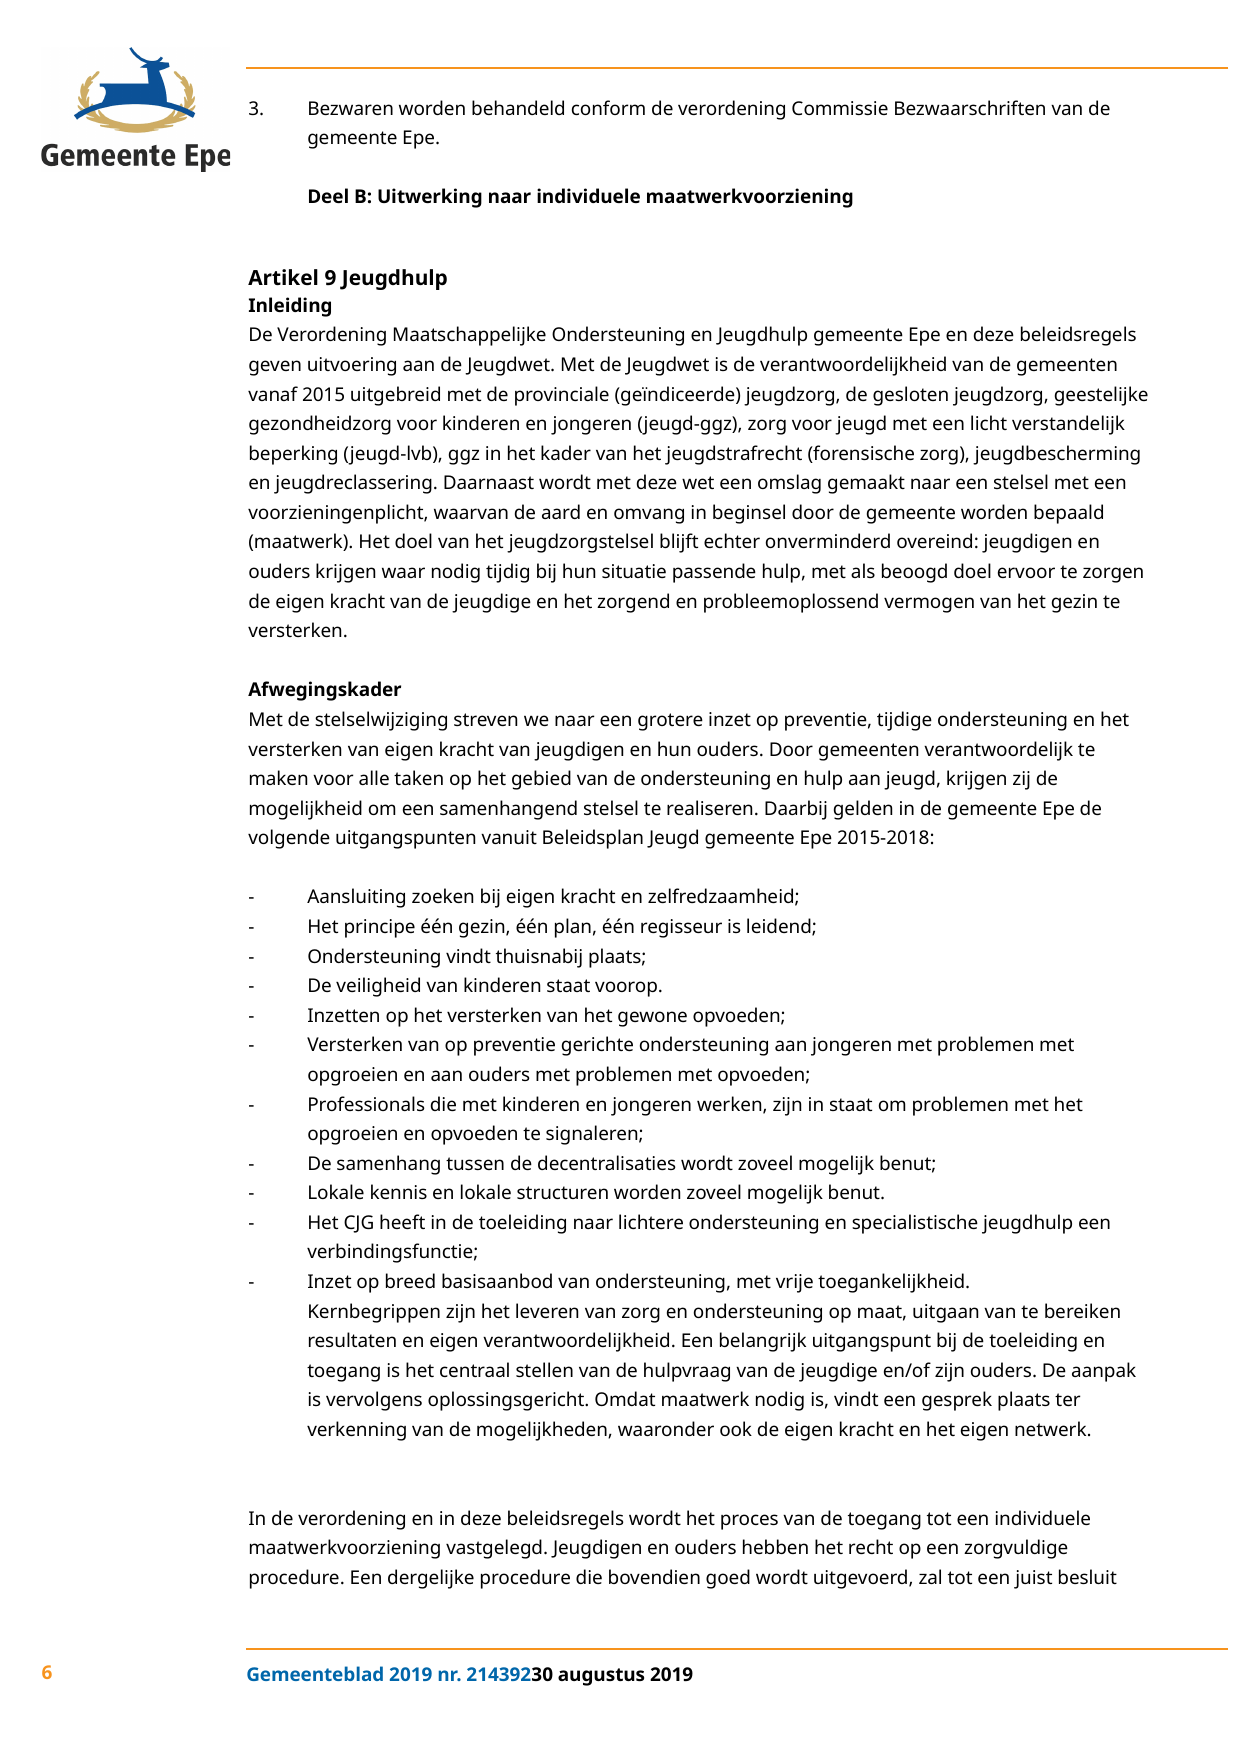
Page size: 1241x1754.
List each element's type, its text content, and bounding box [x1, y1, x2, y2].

list Professionals die met kinderen en jongeren werken, zijn in staat om problemen met het opgroeien en opvoeden te signaleren; [248, 1091, 1152, 1146]
list Het principe één gezin, één plan, één regisseur is leidend; [248, 913, 1152, 939]
list Het CJG heeft in de toeleiding naar lichtere ondersteuning en specialistische jeugdhulp een verbindingsfunctie; [248, 1209, 1152, 1264]
text Artikel 9 Jeugdhulp [248, 263, 1152, 292]
list Ondersteuning vindt thuisnabij plaats; [248, 943, 1152, 968]
list Aansluiting zoeken bij eigen kracht en zelfredzaamheid; [248, 884, 1152, 909]
picture [41, 47, 231, 172]
list De samenhang tussen de decentralisaties wordt zoveel mogelijk benut; [248, 1150, 1152, 1176]
list Inzetten op het versterken van het gewone opvoeden; [248, 1002, 1152, 1028]
list Bezwaren worden behandeld conform de verordening Commissie Bezwaarschriften van de gemeente Epe. [248, 95, 1152, 150]
list Deel B: Uitwerking naar individuele maatwerkvoorziening [248, 183, 1152, 209]
list Lokale kennis en lokale structuren worden zoveel mogelijk benut. [248, 1179, 1152, 1205]
text De Verordening Maatschappelijke Ondersteuning en Jeugdhulp gemeente Epe en deze beleidsregels geven uitvoering aan de Jeugdwet. Met de Jeugdwet is de verantwoordelijkheid van de gemeenten vanaf 2015 uitgebreid met de provinciale (geïndiceerde) jeugdzorg, de gesloten jeugdzorg, geestelijke gezondheidzorg voor kinderen en jongeren (jeugd-ggz), zorg voor jeugd met een licht verstandelijk beperking (jeugd-lvb), ggz in het kader van het jeugdstrafrecht (forensische zorg), jeugdbescherming en jeugdreclassering. Daarnaast wordt met deze wet een omslag gemaakt naar een stelsel met een voorzieningenplicht, waarvan de aard en omvang in beginsel door de gemeente worden bepaald (maatwerk). Het doel van het jeugdzorgstelsel blijft echter onverminderd overeind: jeugdigen en ouders krijgen waar nodig tijdig bij hun situatie passende hulp, met als beoogd doel ervoor te zorgen de eigen kracht van de jeugdige en het zorgend en probleemoplossend vermogen van het gezin te versterken. [248, 322, 1152, 643]
text Inleiding [248, 292, 1152, 318]
list Versterken van op preventie gerichte ondersteuning aan jongeren met problemen met opgroeien en aan ouders met problemen met opvoeden; [248, 1032, 1152, 1087]
text Afwegingskader [248, 677, 1152, 702]
list De veiligheid van kinderen staat voorop. [248, 972, 1152, 998]
list Inzet op breed basisaanbod van ondersteuning, met vrije toegankelijkheid. [248, 1268, 1152, 1294]
list Kernbegrippen zijn het leveren van zorg en ondersteuning op maat, uitgaan van te bereiken resultaten en eigen verantwoordelijkheid. Een belangrijk uitgangspunt bij de toeleiding en toegang is het centraal stellen van de hulpvraag van de jeugdige en/of zijn ouders. De aanpak is vervolgens oplossingsgericht. Omdat maatwerk nodig is, vindt een gesprek plaats ter verkenning van de mogelijkheden, waaronder ook de eigen kracht en het eigen netwerk. [248, 1298, 1152, 1442]
text In de verordening en in deze beleidsregels wordt het proces van de toegang tot een individuele maatwerkvoorziening vastgelegd. Jeugdigen en ouders hebben het recht op een zorgvuldige procedure. Een dergelijke procedure die bovendien goed wordt uitgevoerd, zal tot een juist besluit [248, 1505, 1152, 1590]
text Met de stelselwijziging streven we naar een grotere inzet op preventie, tijdige ondersteuning en het versterken van eigen kracht van jeugdigen en hun ouders. Door gemeenten verantwoordelijk te maken voor alle taken op het gebied van de ondersteuning en hulp aan jeugd, krijgen zij de mogelijkheid om een samenhangend stelsel te realiseren. Daarbij gelden in de gemeente Epe de volgende uitgangspunten vanuit Beleidsplan Jeugd gemeente Epe 2015-2018: [248, 706, 1152, 850]
